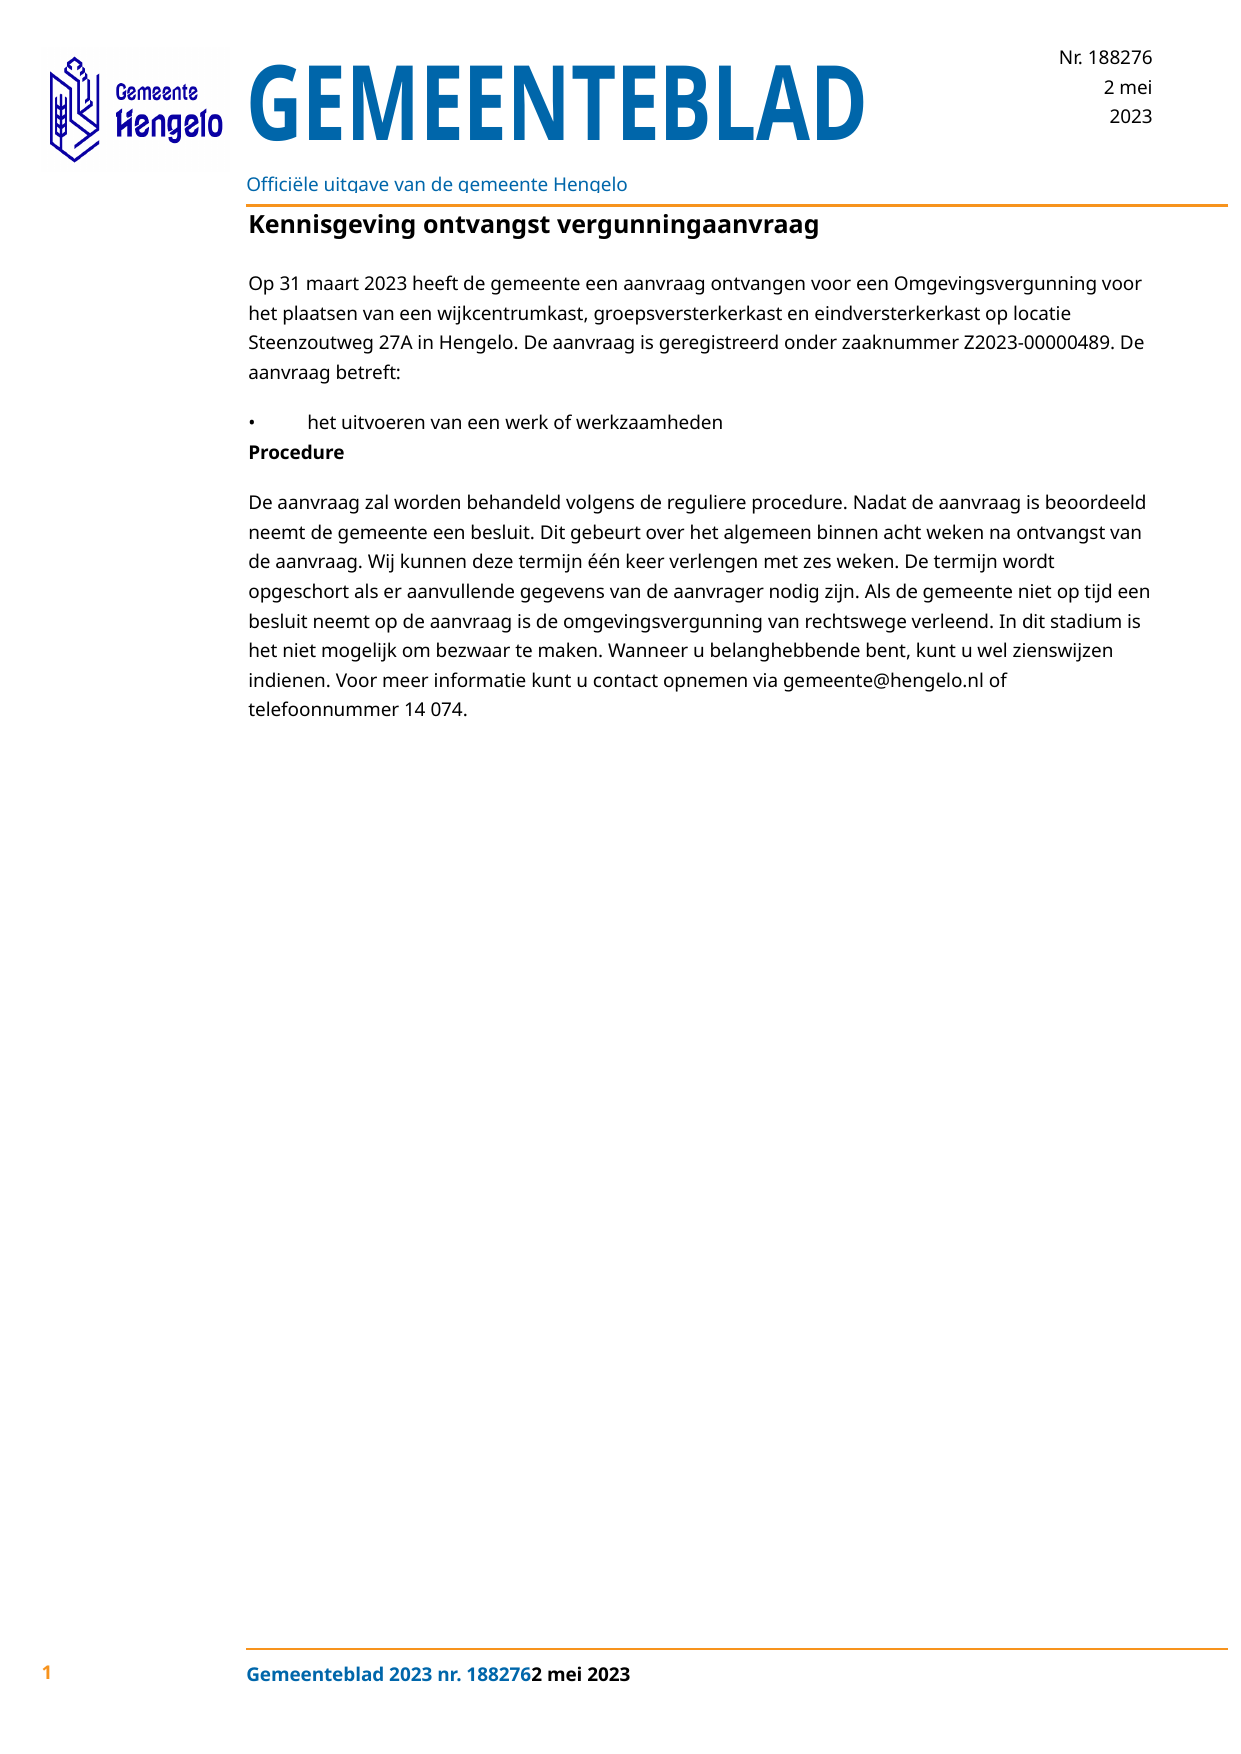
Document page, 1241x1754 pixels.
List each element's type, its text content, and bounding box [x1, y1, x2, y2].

text Op 31 maart 2023 heeft de gemeente een aanvraag ontvangen voor een Omgevingsvergunning voor het plaatsen van een wijkcentrumkast, groepsversterkerkast en eindversterkerkast op locatie Steenzoutweg 27A in Hengelo. De aanvraag is geregistreerd onder zaaknummer Z2023-00000489. De aanvraag betreft: [248, 270, 1152, 385]
text Kennisgeving ontvangst vergunningaanvraag [248, 207, 1152, 241]
list het uitvoeren van een werk of werkzaamheden [248, 409, 1152, 435]
text Procedure [248, 439, 1152, 465]
picture [41, 47, 231, 172]
text De aanvraag zal worden behandeld volgens de reguliere procedure. Nadat de aanvraag is beoordeeld neemt de gemeente een besluit. Dit gebeurt over het algemeen binnen acht weken na ontvangst van de aanvraag. Wij kunnen deze termijn één keer verlengen met zes weken. De termijn wordt opgeschort als er aanvullende gegevens van de aanvrager nodig zijn. Als de gemeente niet op tijd een besluit neemt op de aanvraag is de omgevingsvergunning van rechtswege verleend. In dit stadium is het niet mogelijk om bezwaar te maken. Wanneer u belanghebbende bent, kunt u wel zienswijzen indienen. Voor meer informatie kunt u contact opnemen via gemeente@hengelo.nl of telefoonnummer 14 074. [248, 489, 1152, 722]
